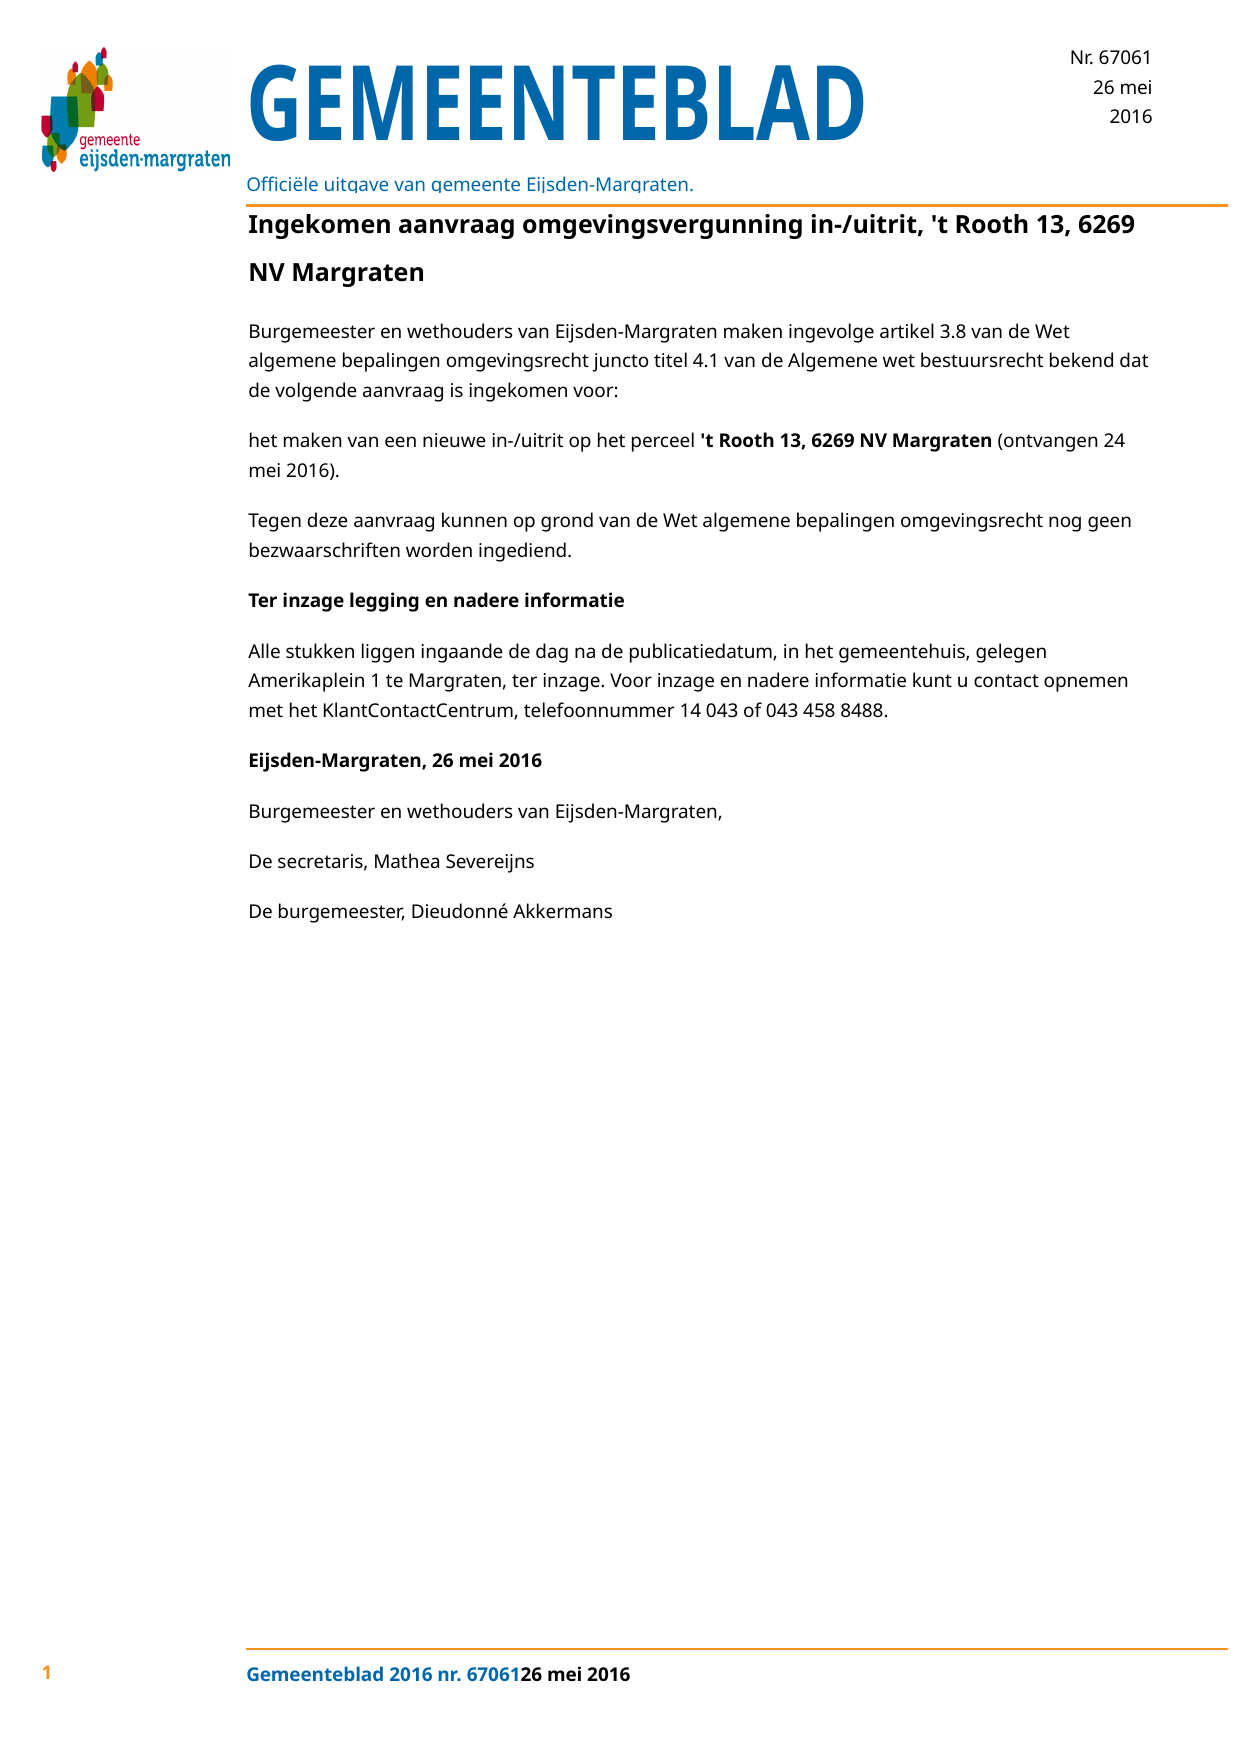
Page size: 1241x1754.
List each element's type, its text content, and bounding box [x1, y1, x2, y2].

text Burgemeester en wethouders van Eijsden-Margraten maken ingevolge artikel 3.8 van de Wet algemene bepalingen omgevingsrecht juncto titel 4.1 van de Algemene wet bestuursrecht bekend dat de volgende aanvraag is ingekomen voor: [248, 318, 1152, 403]
text Ingekomen aanvraag omgevingsvergunning in-/uitrit, 't Rooth 13, 6269 NV Margraten [248, 207, 1152, 288]
text De secretaris, Mathea Severeijns [248, 848, 1152, 874]
text Ter inzage legging en nadere informatie [248, 587, 1152, 613]
text het maken van een nieuwe in-/uitrit op het perceel 't Rooth 13, 6269 NV Margraten (ontvangen 24 mei 2016). [248, 427, 1152, 483]
text Burgemeester en wethouders van Eijsden-Margraten, [248, 798, 1152, 824]
text Alle stukken liggen ingaande de dag na de publicatiedatum, in het gemeentehuis, gelegen Amerikaplein 1 te Margraten, ter inzage. Voor inzage en nadere informatie kunt u contact opnemen met het KlantContactCentrum, telefoonnummer 14 043 of 043 458 8488. [248, 638, 1152, 723]
text De burgemeester, Dieudonné Akkermans [248, 899, 1152, 924]
text Tegen deze aanvraag kunnen op grond van de Wet algemene bepalingen omgevingsrecht nog geen bezwaarschriften worden ingediend. [248, 507, 1152, 563]
text Eijsden-Margraten, 26 mei 2016 [248, 747, 1152, 773]
picture [41, 47, 231, 172]
